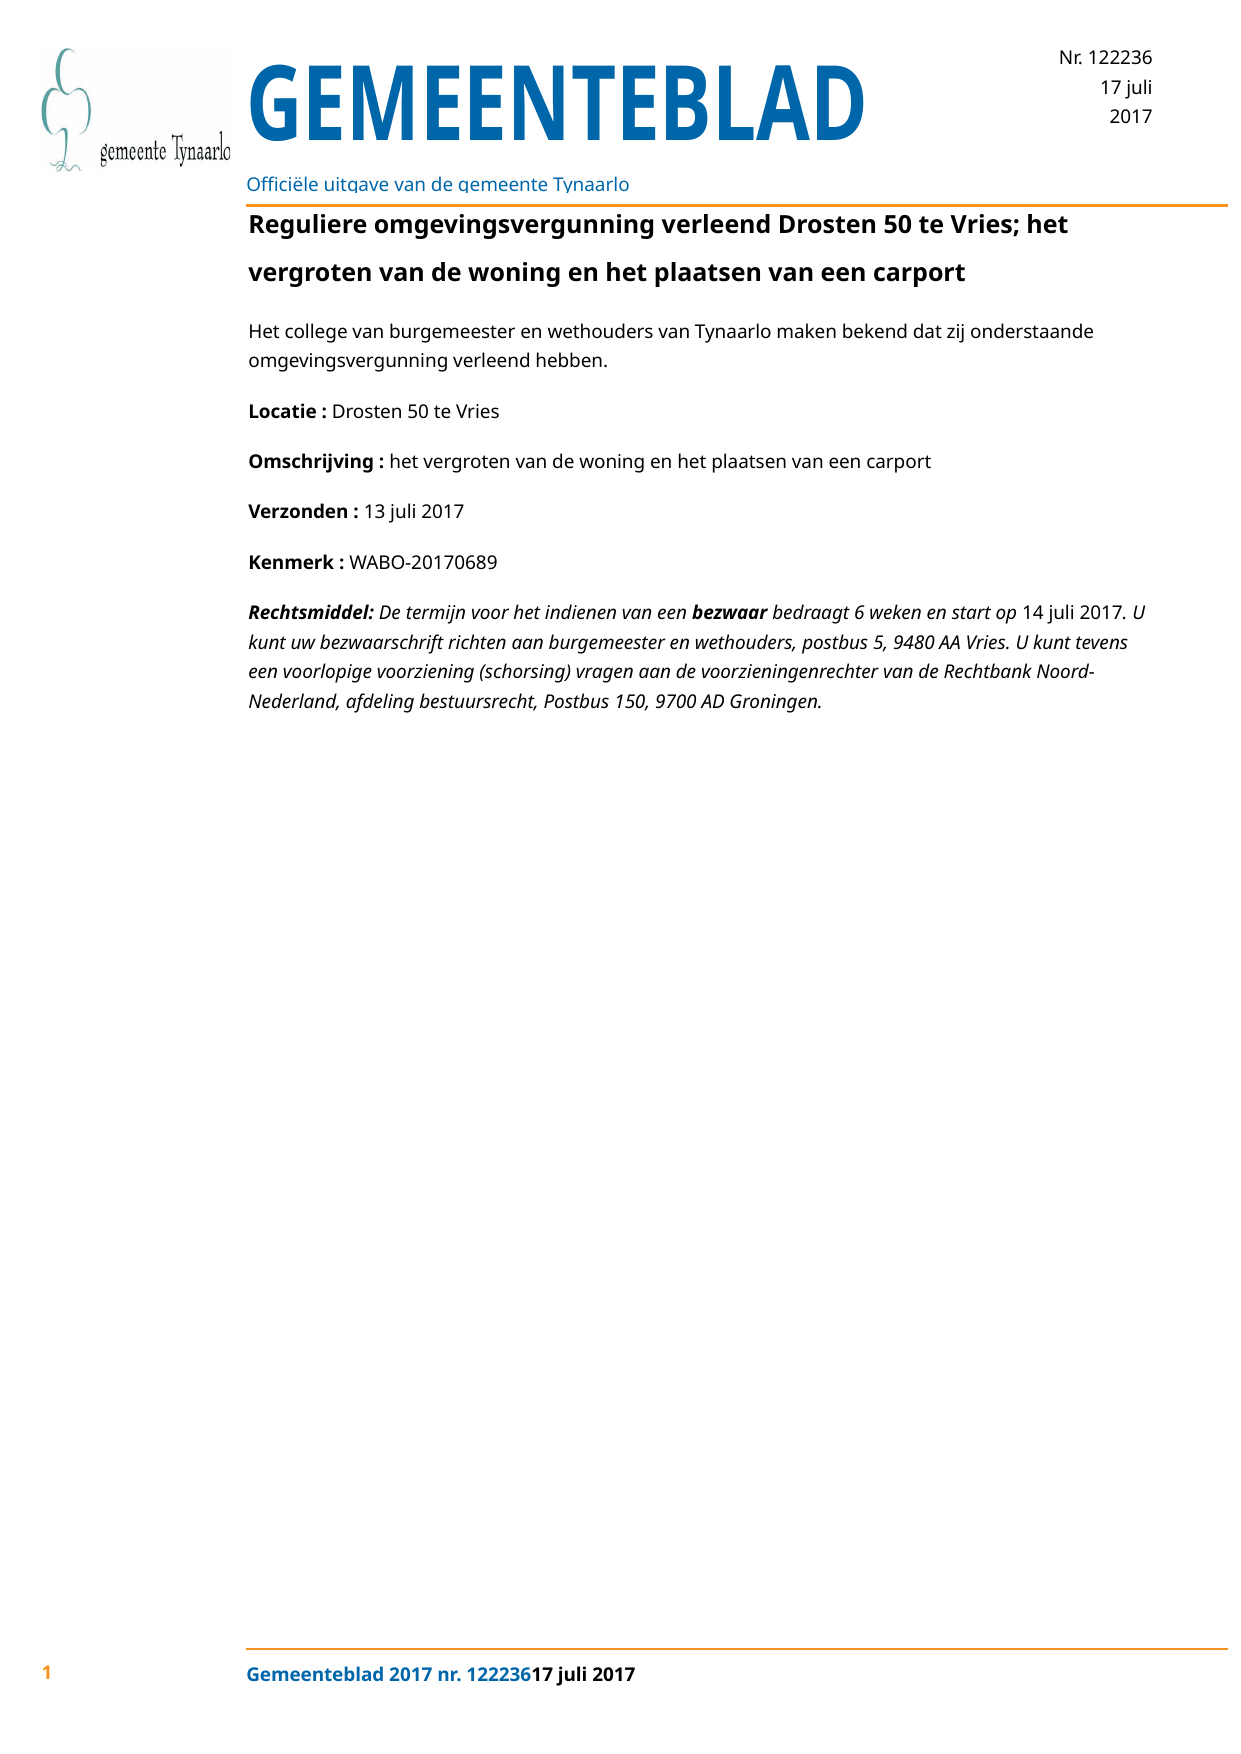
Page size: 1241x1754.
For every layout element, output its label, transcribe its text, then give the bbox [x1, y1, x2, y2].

text Het college van burgemeester en wethouders van Tynaarlo maken bekend dat zij onderstaande omgevingsvergunning verleend hebben. [248, 318, 1152, 373]
picture [41, 47, 231, 172]
text Kenmerk : WABO-20170689 [248, 549, 1152, 575]
text Rechtsmiddel: De termijn voor het indienen van een bezwaar bedraagt 6 weken en start op 14 juli 2017. U kunt uw bezwaarschrift richten aan burgemeester en wethouders, postbus 5, 9480 AA Vries. U kunt tevens een voorlopige voorziening (schorsing) vragen aan de voorzieningenrechter van de Rechtbank Noord-Nederland, afdeling bestuursrecht, Postbus 150, 9700 AD Groningen. [248, 599, 1152, 714]
text Verzonden : 13 juli 2017 [248, 499, 1152, 524]
text Reguliere omgevingsvergunning verleend Drosten 50 te Vries; het vergroten van de woning en het plaatsen van een carport [248, 207, 1152, 288]
text Omschrijving : het vergroten van de woning en het plaatsen van een carport [248, 448, 1152, 474]
text Locatie : Drosten 50 te Vries [248, 398, 1152, 424]
